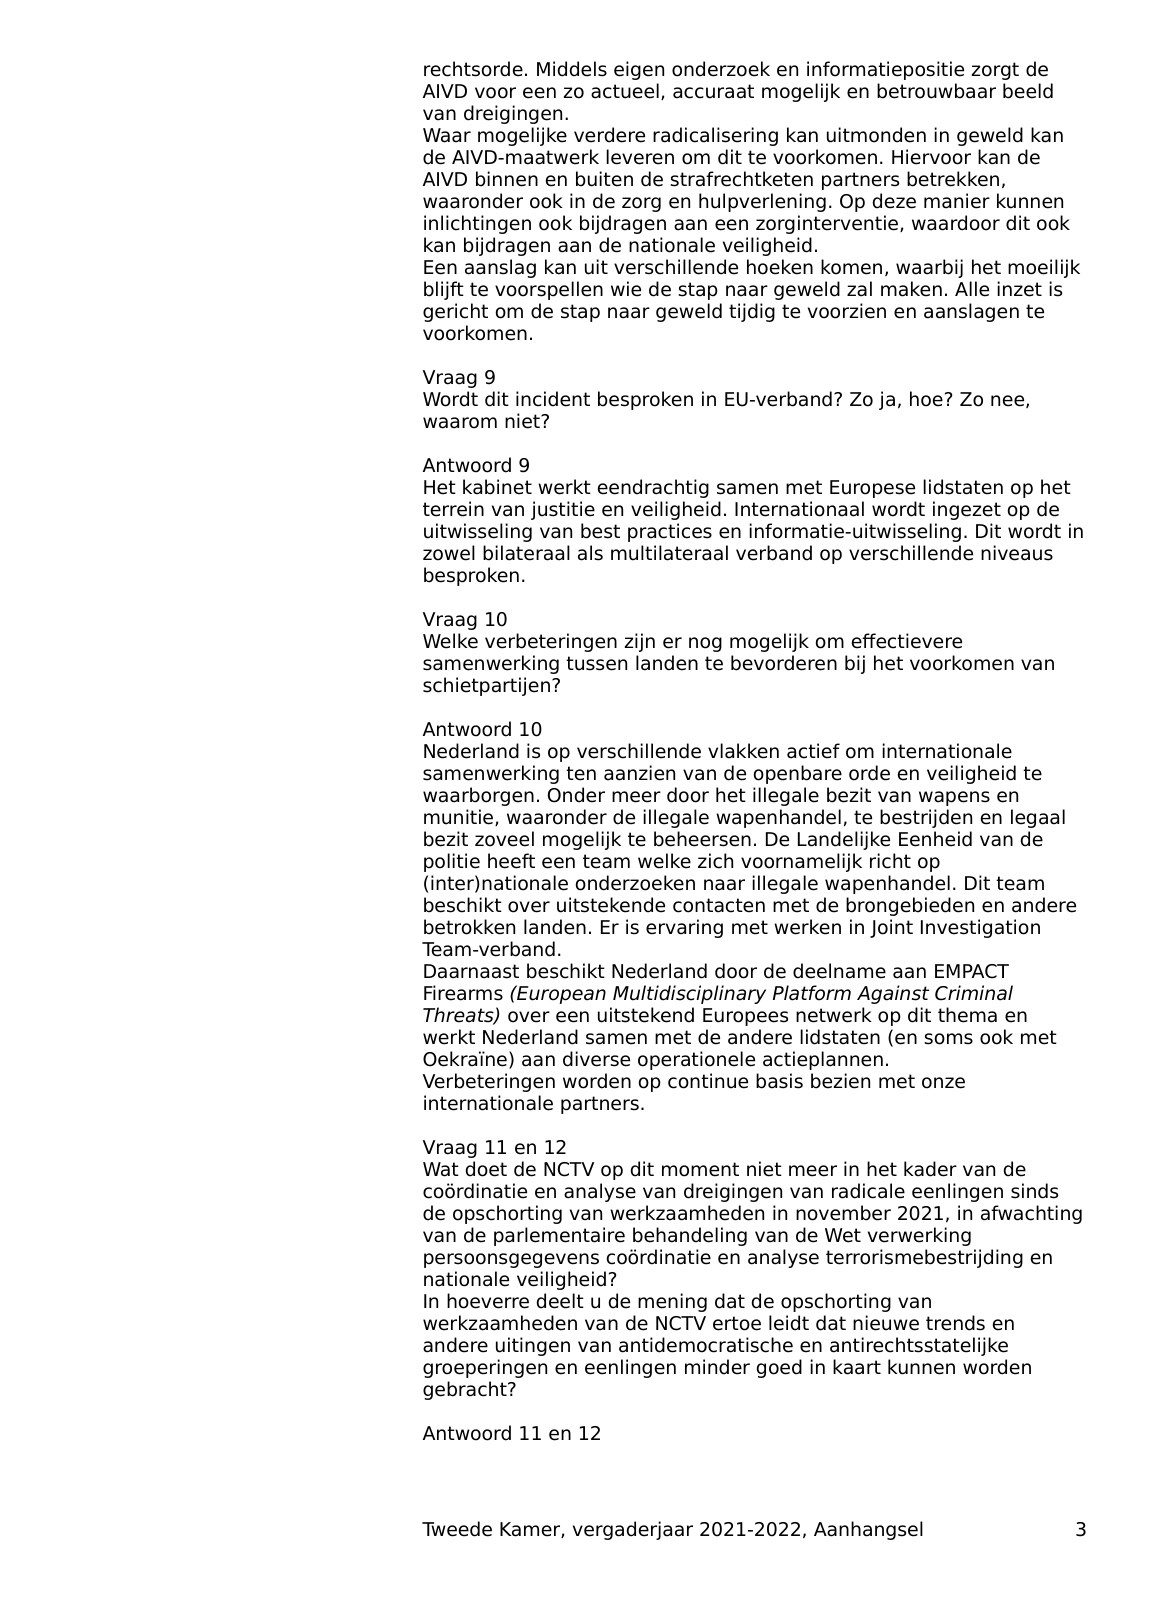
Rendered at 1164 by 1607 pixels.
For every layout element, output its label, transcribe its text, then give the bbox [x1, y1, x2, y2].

text In hoeverre deelt u de mening dat de opschorting van werkzaamheden van de NCTV ertoe leidt dat nieuwe trends en andere uitingen van antidemocratische en antirechtsstatelijke groeperingen en eenlingen minder goed in kaart kunnen worden gebracht? [422, 1291, 1087, 1401]
text Antwoord 9 [422, 455, 1087, 477]
text Verbeteringen worden op continue basis bezien met onze internationale partners. [422, 1071, 1087, 1115]
text Wat doet de NCTV op dit moment niet meer in het kader van de coördinatie en analyse van dreigingen van radicale eenlingen sinds de opschorting van werkzaamheden in november 2021, in afwachting van de parlementaire behandeling van de Wet verwerking persoonsgegevens coördinatie en analyse terrorismebestrijding en nationale veiligheid? [422, 1159, 1087, 1291]
text Vraag 11 en 12 [422, 1137, 1087, 1159]
text Waar mogelijke verdere radicalisering kan uitmonden in geweld kan de AIVD-maatwerk leveren om dit te voorkomen. Hiervoor kan de AIVD binnen en buiten de strafrechtketen partners betrekken, waaronder ook in de zorg en hulpverlening. Op deze manier kunnen inlichtingen ook bijdragen aan een zorginterventie, waardoor dit ook kan bijdragen aan de nationale veiligheid. [422, 125, 1087, 257]
text Het kabinet werkt eendrachtig samen met Europese lidstaten op het terrein van justitie en veiligheid. Internationaal wordt ingezet op de uitwisseling van best practices en informatie-uitwisseling. Dit wordt in zowel bilateraal als multilateraal verband op verschillende niveaus besproken. [422, 477, 1087, 587]
text Wordt dit incident besproken in EU-verband? Zo ja, hoe? Zo nee, waarom niet? [422, 389, 1087, 433]
text rechtsorde. Middels eigen onderzoek en informatiepositie zorgt de AIVD voor een zo actueel, accuraat mogelijk en betrouwbaar beeld van dreigingen. [422, 59, 1087, 125]
text Een aanslag kan uit verschillende hoeken komen, waarbij het moeilijk blijft te voorspellen wie de stap naar geweld zal maken. Alle inzet is gericht om de stap naar geweld tijdig te voorzien en aanslagen te voorkomen. [422, 257, 1087, 345]
text Daarnaast beschikt Nederland door de deelname aan EMPACT Firearms (European Multidisciplinary Platform Against Criminal Threats) over een uitstekend Europees netwerk op dit thema en werkt Nederland samen met de andere lidstaten (en soms ook met Oekraïne) aan diverse operationele actieplannen. [422, 961, 1087, 1071]
text Welke verbeteringen zijn er nog mogelijk om effectievere samenwerking tussen landen te bevorderen bij het voorkomen van schietpartijen? [422, 631, 1087, 697]
text Antwoord 10 [422, 719, 1087, 741]
text Vraag 9 [422, 367, 1087, 389]
text Vraag 10 [422, 609, 1087, 631]
text Nederland is op verschillende vlakken actief om internationale samenwerking ten aanzien van de openbare orde en veiligheid te waarborgen. Onder meer door het illegale bezit van wapens en munitie, waaronder de illegale wapenhandel, te bestrijden en legaal bezit zoveel mogelijk te beheersen. De Landelijke Eenheid van de politie heeft een team welke zich voornamelijk richt op (inter)nationale onderzoeken naar illegale wapenhandel. Dit team beschikt over uitstekende contacten met de brongebieden en andere betrokken landen. Er is ervaring met werken in Joint Investigation Team-verband. [422, 741, 1087, 961]
text Antwoord 11 en 12 [422, 1423, 1087, 1445]
